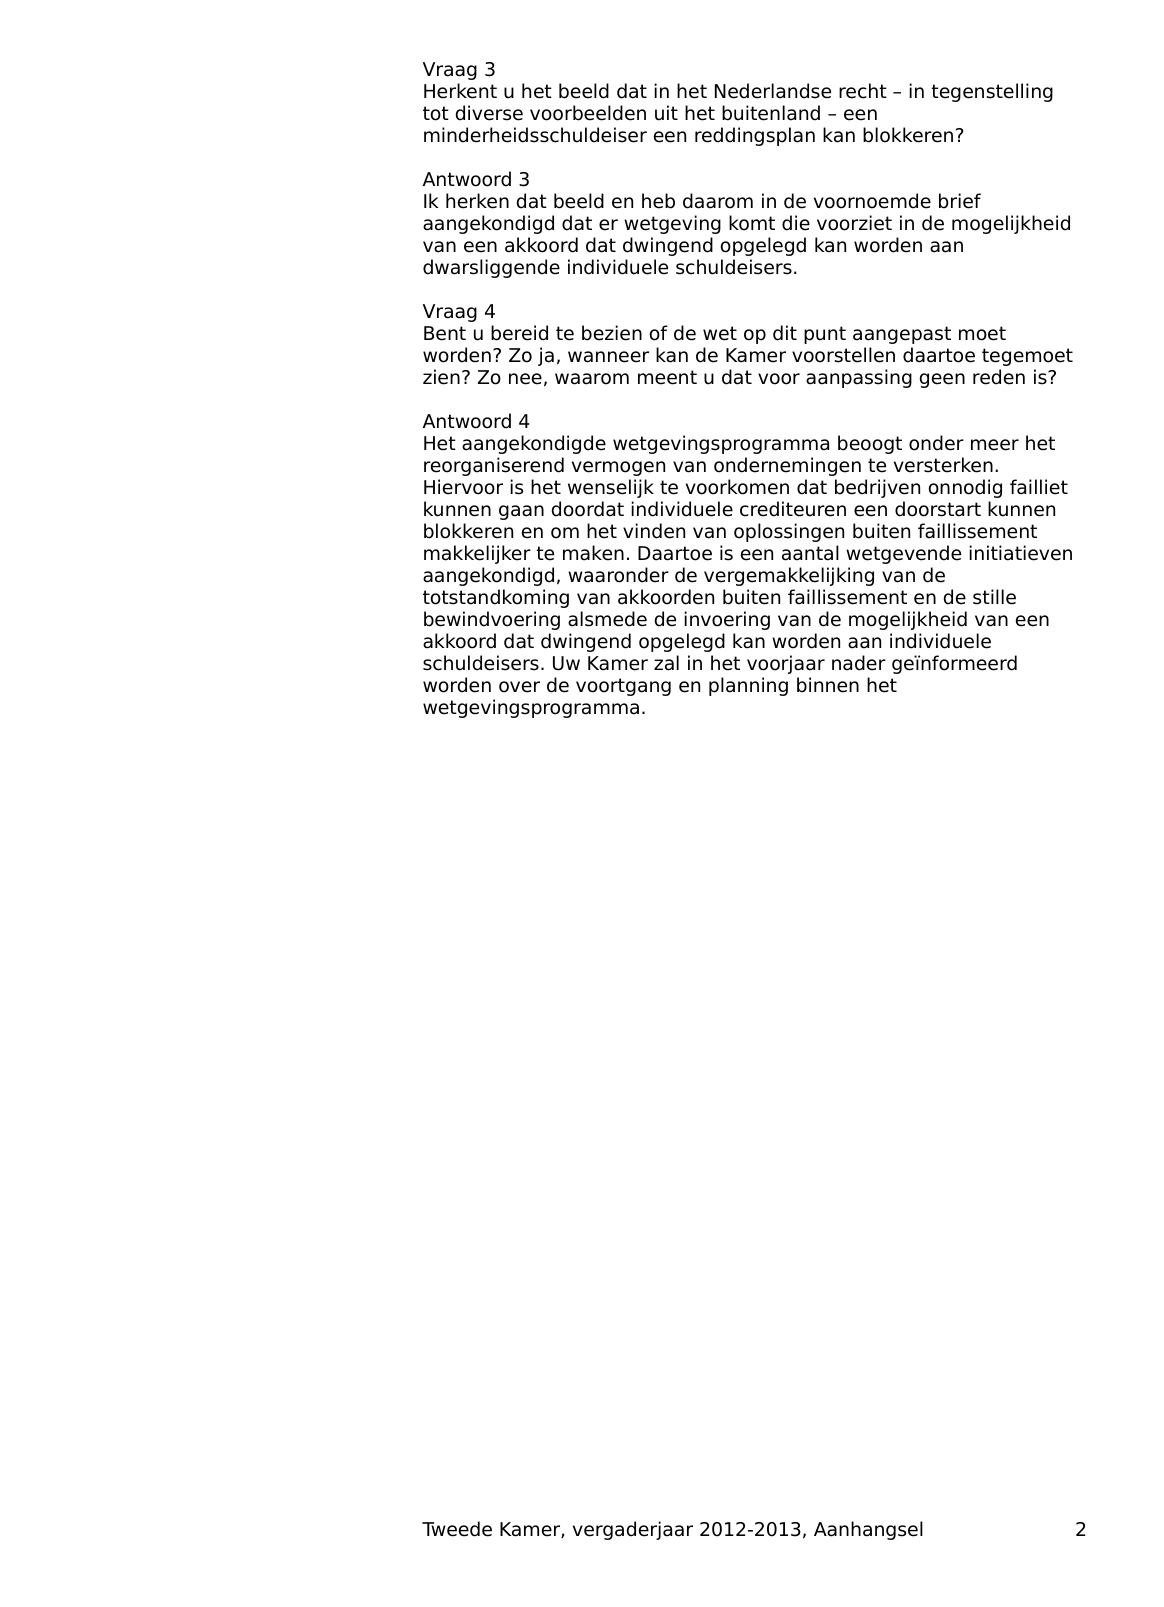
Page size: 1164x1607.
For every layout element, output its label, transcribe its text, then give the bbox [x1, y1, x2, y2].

text Vraag 3 [422, 59, 1087, 81]
text Het aangekondigde wetgevingsprogramma beoogt onder meer het reorganiserend vermogen van ondernemingen te versterken. Hiervoor is het wenselijk te voorkomen dat bedrijven onnodig failliet kunnen gaan doordat individuele crediteuren een doorstart kunnen blokkeren en om het vinden van oplossingen buiten faillissement makkelijker te maken. Daartoe is een aantal wetgevende initiatieven aangekondigd, waaronder de vergemakkelijking van de totstandkoming van akkoorden buiten faillissement en de stille bewindvoering alsmede de invoering van de mogelijkheid van een akkoord dat dwingend opgelegd kan worden aan individuele schuldeisers. Uw Kamer zal in het voorjaar nader geïnformeerd worden over de voortgang en planning binnen het wetgevingsprogramma. [422, 433, 1087, 719]
text Bent u bereid te bezien of de wet op dit punt aangepast moet worden? Zo ja, wanneer kan de Kamer voorstellen daartoe tegemoet zien? Zo nee, waarom meent u dat voor aanpassing geen reden is? [422, 323, 1087, 389]
text Antwoord 4 [422, 411, 1087, 433]
text Ik herken dat beeld en heb daarom in de voornoemde brief aangekondigd dat er wetgeving komt die voorziet in de mogelijkheid van een akkoord dat dwingend opgelegd kan worden aan dwarsliggende individuele schuldeisers. [422, 191, 1087, 279]
text Herkent u het beeld dat in het Nederlandse recht – in tegenstelling tot diverse voorbeelden uit het buitenland – een minderheidsschuldeiser een reddingsplan kan blokkeren? [422, 81, 1087, 147]
text Vraag 4 [422, 301, 1087, 323]
text Antwoord 3 [422, 169, 1087, 191]
